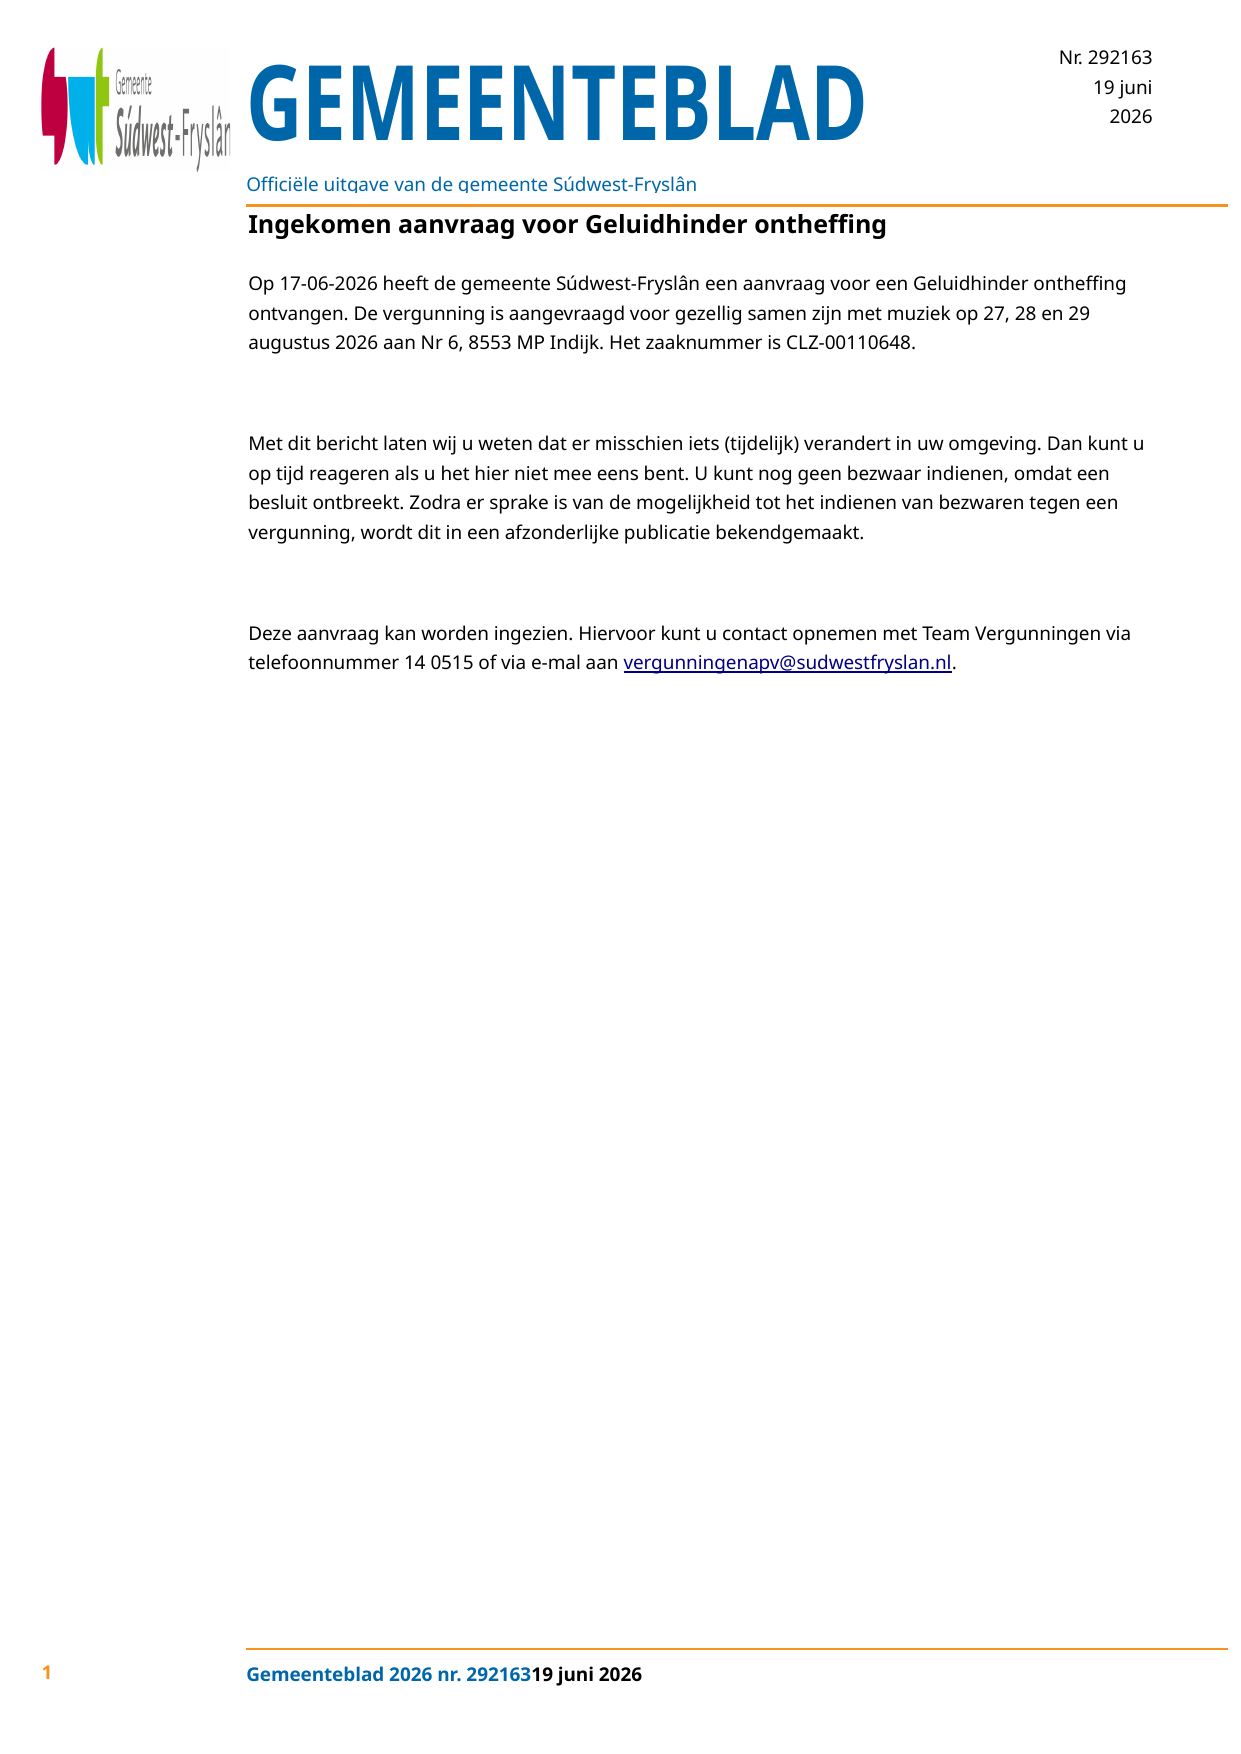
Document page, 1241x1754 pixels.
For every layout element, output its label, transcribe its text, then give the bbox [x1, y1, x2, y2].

text Op 17-06-2026 heeft de gemeente Súdwest-Fryslân een aanvraag voor een Geluidhinder ontheffing ontvangen. De vergunning is aangevraagd voor gezellig samen zijn met muziek op 27, 28 en 29 augustus 2026 aan Nr 6, 8553 MP Indijk. Het zaaknummer is CLZ-00110648. [248, 270, 1152, 355]
text Met dit bericht laten wij u weten dat er misschien iets (tijdelijk) verandert in uw omgeving. Dan kunt u op tijd reageren als u het hier niet mee eens bent. U kunt nog geen bezwaar indienen, omdat een besluit ontbreekt. Zodra er sprake is van de mogelijkheid tot het indienen van bezwaren tegen een vergunning, wordt dit in een afzonderlijke publicatie bekendgemaakt. [248, 430, 1152, 545]
text Deze aanvraag kan worden ingezien. Hiervoor kunt u contact opnemen met Team Vergunningen via telefoonnummer 14 0515 of via e-mal aan vergunningenapv@sudwestfryslan.nl. [248, 620, 1152, 675]
picture [41, 47, 231, 172]
text Ingekomen aanvraag voor Geluidhinder ontheffing [248, 207, 1152, 241]
